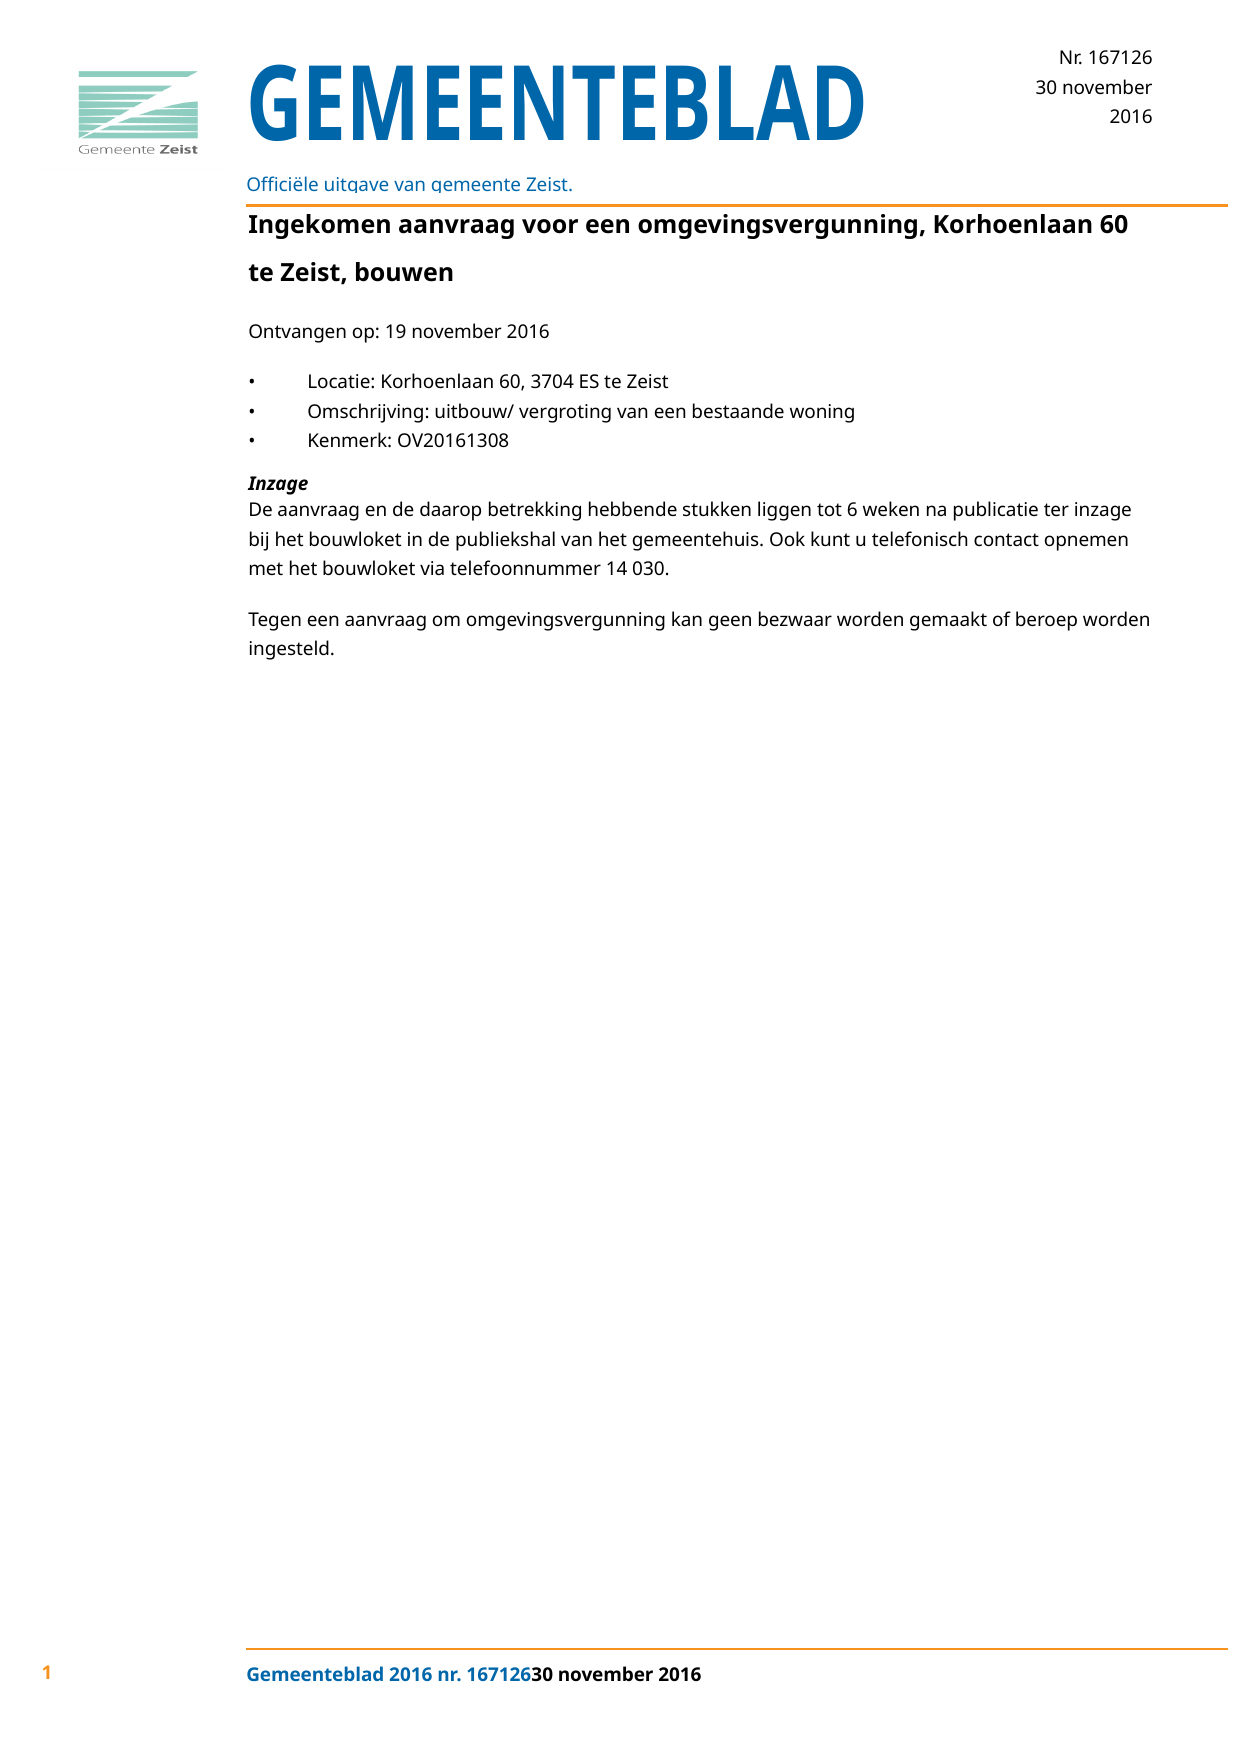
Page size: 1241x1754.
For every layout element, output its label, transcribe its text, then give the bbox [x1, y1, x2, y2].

list Locatie: Korhoenlaan 60, 3704 ES te Zeist [248, 368, 1152, 394]
text De aanvraag en de daarop betrekking hebbende stukken liggen tot 6 weken na publicatie ter inzage bij het bouwloket in de publiekshal van het gemeentehuis. Ook kunt u telefonisch contact opnemen met het bouwloket via telefoonnummer 14 030. [248, 496, 1152, 581]
text Inzage [248, 471, 1152, 496]
text Ingekomen aanvraag voor een omgevingsvergunning, Korhoenlaan 60 te Zeist, bouwen [248, 207, 1152, 288]
text Tegen een aanvraag om omgevingsvergunning kan geen bezwaar worden gemaakt of beroep worden ingesteld. [248, 606, 1152, 661]
text Ontvangen op: 19 november 2016 [248, 318, 1152, 344]
list Omschrijving: uitbouw/ vergroting van een bestaande woning [248, 398, 1152, 424]
list Kenmerk: OV20161308 [248, 427, 1152, 453]
picture [41, 47, 231, 172]
